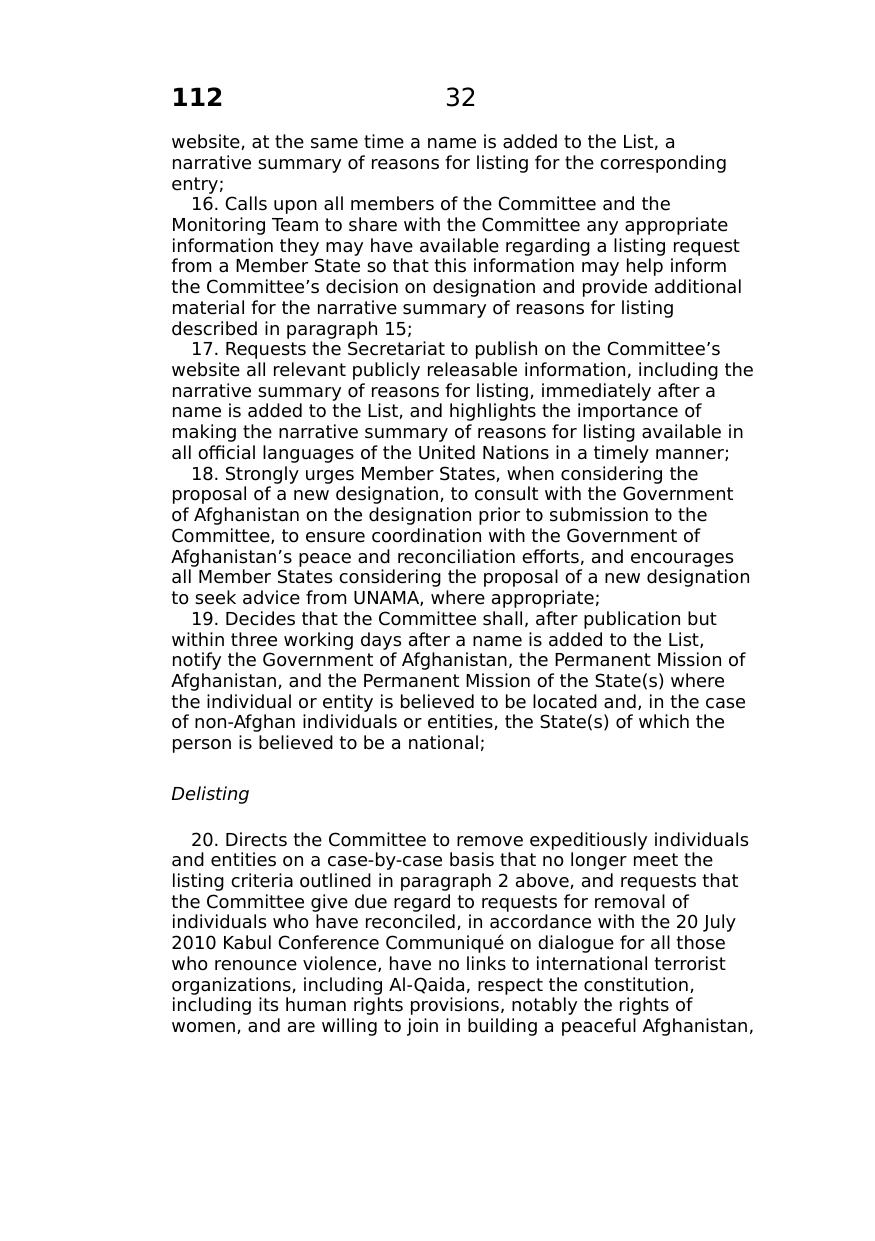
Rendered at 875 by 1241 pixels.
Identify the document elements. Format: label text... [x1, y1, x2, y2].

text 16. Calls upon all members of the Committee and the Monitoring Team to share with the Committee any appropriate information they may have available regarding a listing request from a Member State so that this information may help inform the Committee’s decision on designation and provide additional material for the narrative summary of reasons for listing described in paragraph 15; [171, 194, 756, 339]
subtitle Delisting [171, 784, 756, 804]
text 19. Decides that the Committee shall, after publication but within three working days after a name is added to the List, notify the Government of Afghanistan, the Permanent Mission of Afghanistan, and the Permanent Mission of the State(s) where the individual or entity is believed to be located and, in the case of non-Afghan individuals or entities, the State(s) of which the person is believed to be a national; [171, 609, 756, 754]
text website, at the same time a name is added to the List, a narrative summary of reasons for listing for the corresponding entry; [171, 132, 756, 194]
text 18. Strongly urges Member States, when considering the proposal of a new designation, to consult with the Government of Afghanistan on the designation prior to submission to the Committee, to ensure coordination with the Government of Afghanistan’s peace and reconciliation efforts, and encourages all Member States considering the proposal of a new designation to seek advice from UNAMA, where appropriate; [171, 463, 756, 609]
text 17. Requests the Secretariat to publish on the Committee’s website all relevant publicly releasable information, including the narrative summary of reasons for listing, immediately after a name is added to the List, and highlights the importance of making the narrative summary of reasons for listing available in all official languages of the United Nations in a timely manner; [171, 339, 756, 463]
text 20. Directs the Committee to remove expeditiously individuals and entities on a case-by-case basis that no longer meet the listing criteria outlined in paragraph 2 above, and requests that the Committee give due regard to requests for removal of individuals who have reconciled, in accordance with the 20 July 2010 Kabul Conference Communiqué on dialogue for all those who renounce violence, have no links to international terrorist organizations, including Al-Qaida, respect the constitution, including its human rights provisions, notably the rights of women, and are willing to join in building a peaceful Afghanistan, [171, 829, 756, 1037]
